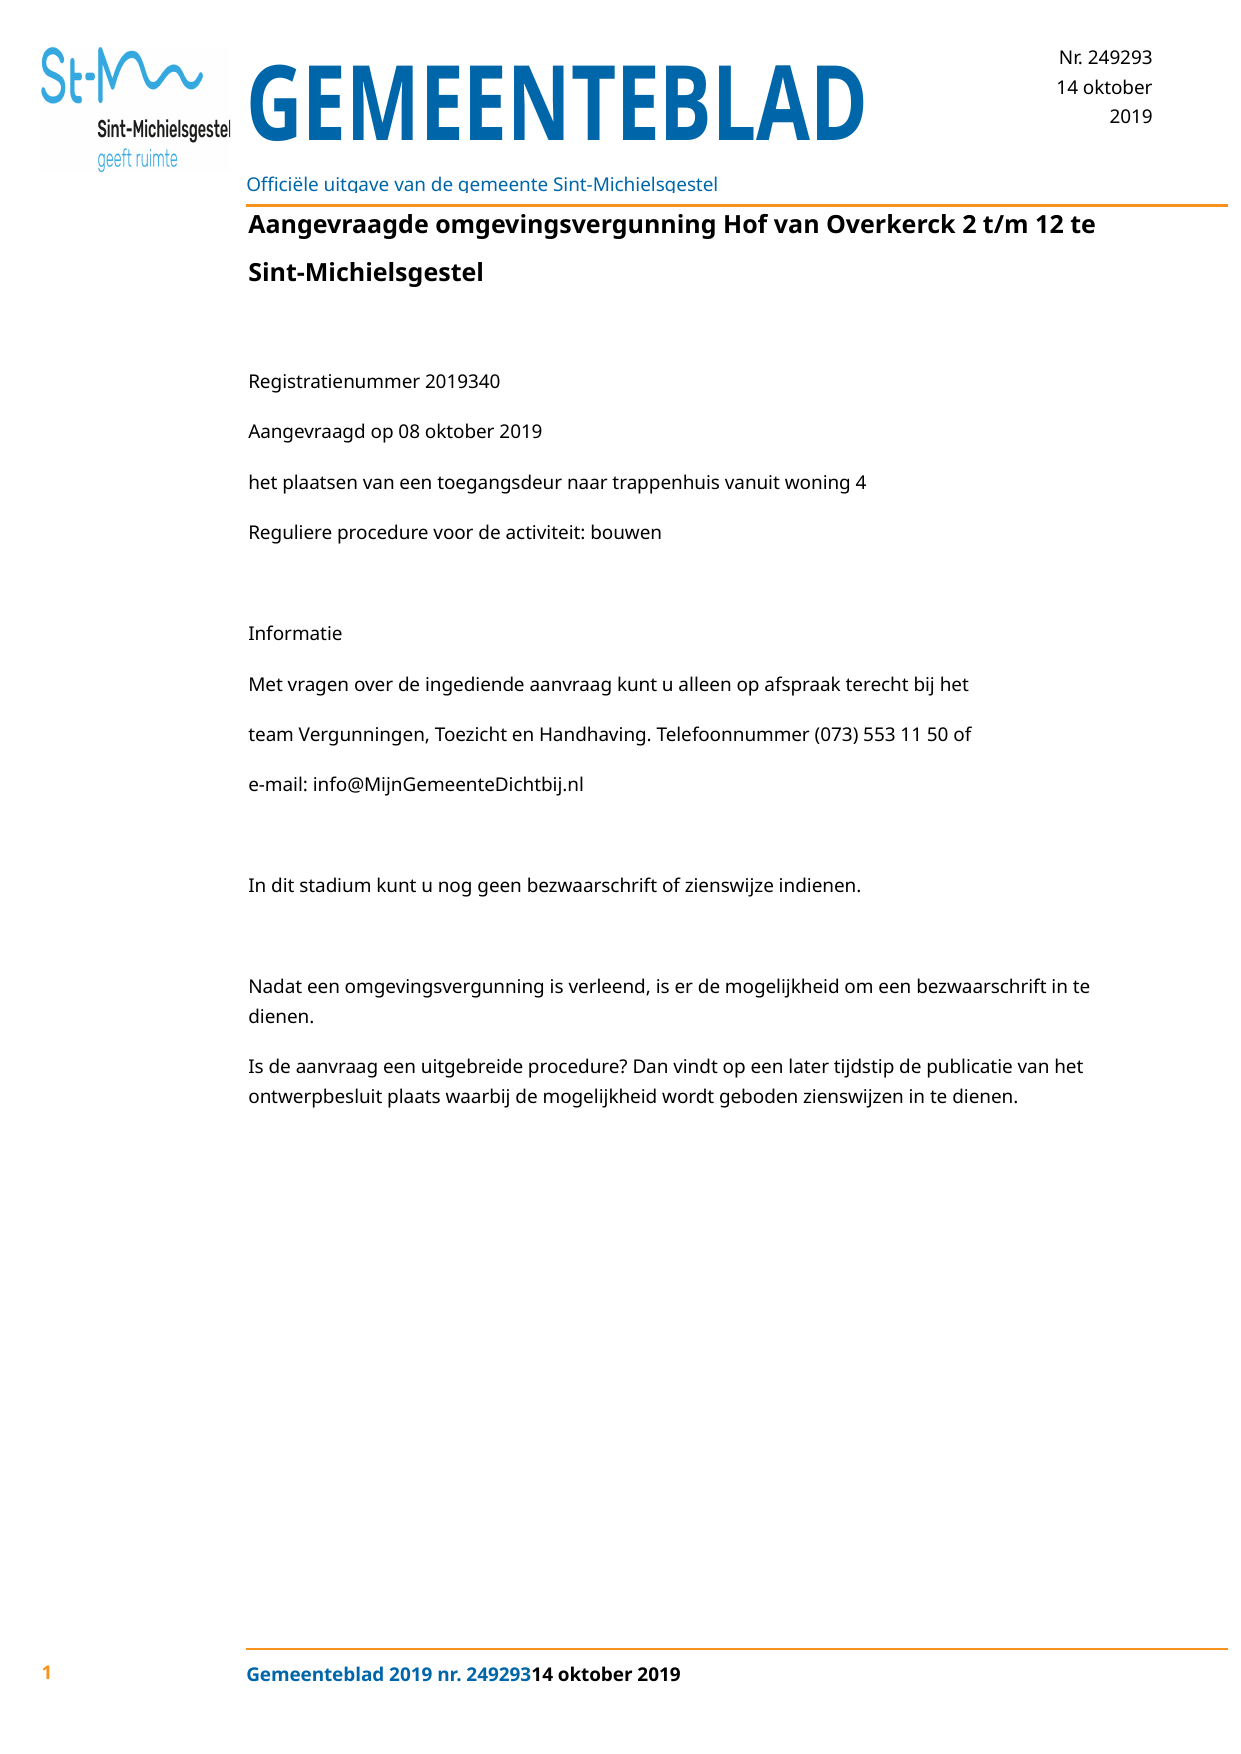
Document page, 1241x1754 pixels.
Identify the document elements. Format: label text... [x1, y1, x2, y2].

text In dit stadium kunt u nog geen bezwaarschrift of zienswijze indienen. [248, 872, 1152, 898]
text Aangevraagd op 08 oktober 2019 [248, 419, 1152, 444]
text Informatie [248, 620, 1152, 646]
text Reguliere procedure voor de activiteit: bouwen [248, 519, 1152, 545]
text team Vergunningen, Toezicht en Handhaving. Telefoonnummer (073) 553 11 50 of [248, 721, 1152, 747]
picture [41, 47, 231, 172]
text Is de aanvraag een uitgebreide procedure? Dan vindt op een later tijdstip de publicatie van het ontwerpbesluit plaats waarbij de mogelijkheid wordt geboden zienswijzen in te dienen. [248, 1053, 1152, 1109]
text Nadat een omgevingsvergunning is verleend, is er de mogelijkheid om een bezwaarschrift in te dienen. [248, 973, 1152, 1029]
text het plaatsen van een toegangsdeur naar trappenhuis vanuit woning 4 [248, 469, 1152, 495]
text e-mail: info@MijnGemeenteDichtbij.nl [248, 772, 1152, 797]
text Registratienummer 2019340 [248, 368, 1152, 394]
text Met vragen over de ingediende aanvraag kunt u alleen op afspraak terecht bij het [248, 671, 1152, 697]
text Aangevraagde omgevingsvergunning Hof van Overkerck 2 t/m 12 te Sint-Michielsgestel [248, 207, 1152, 288]
